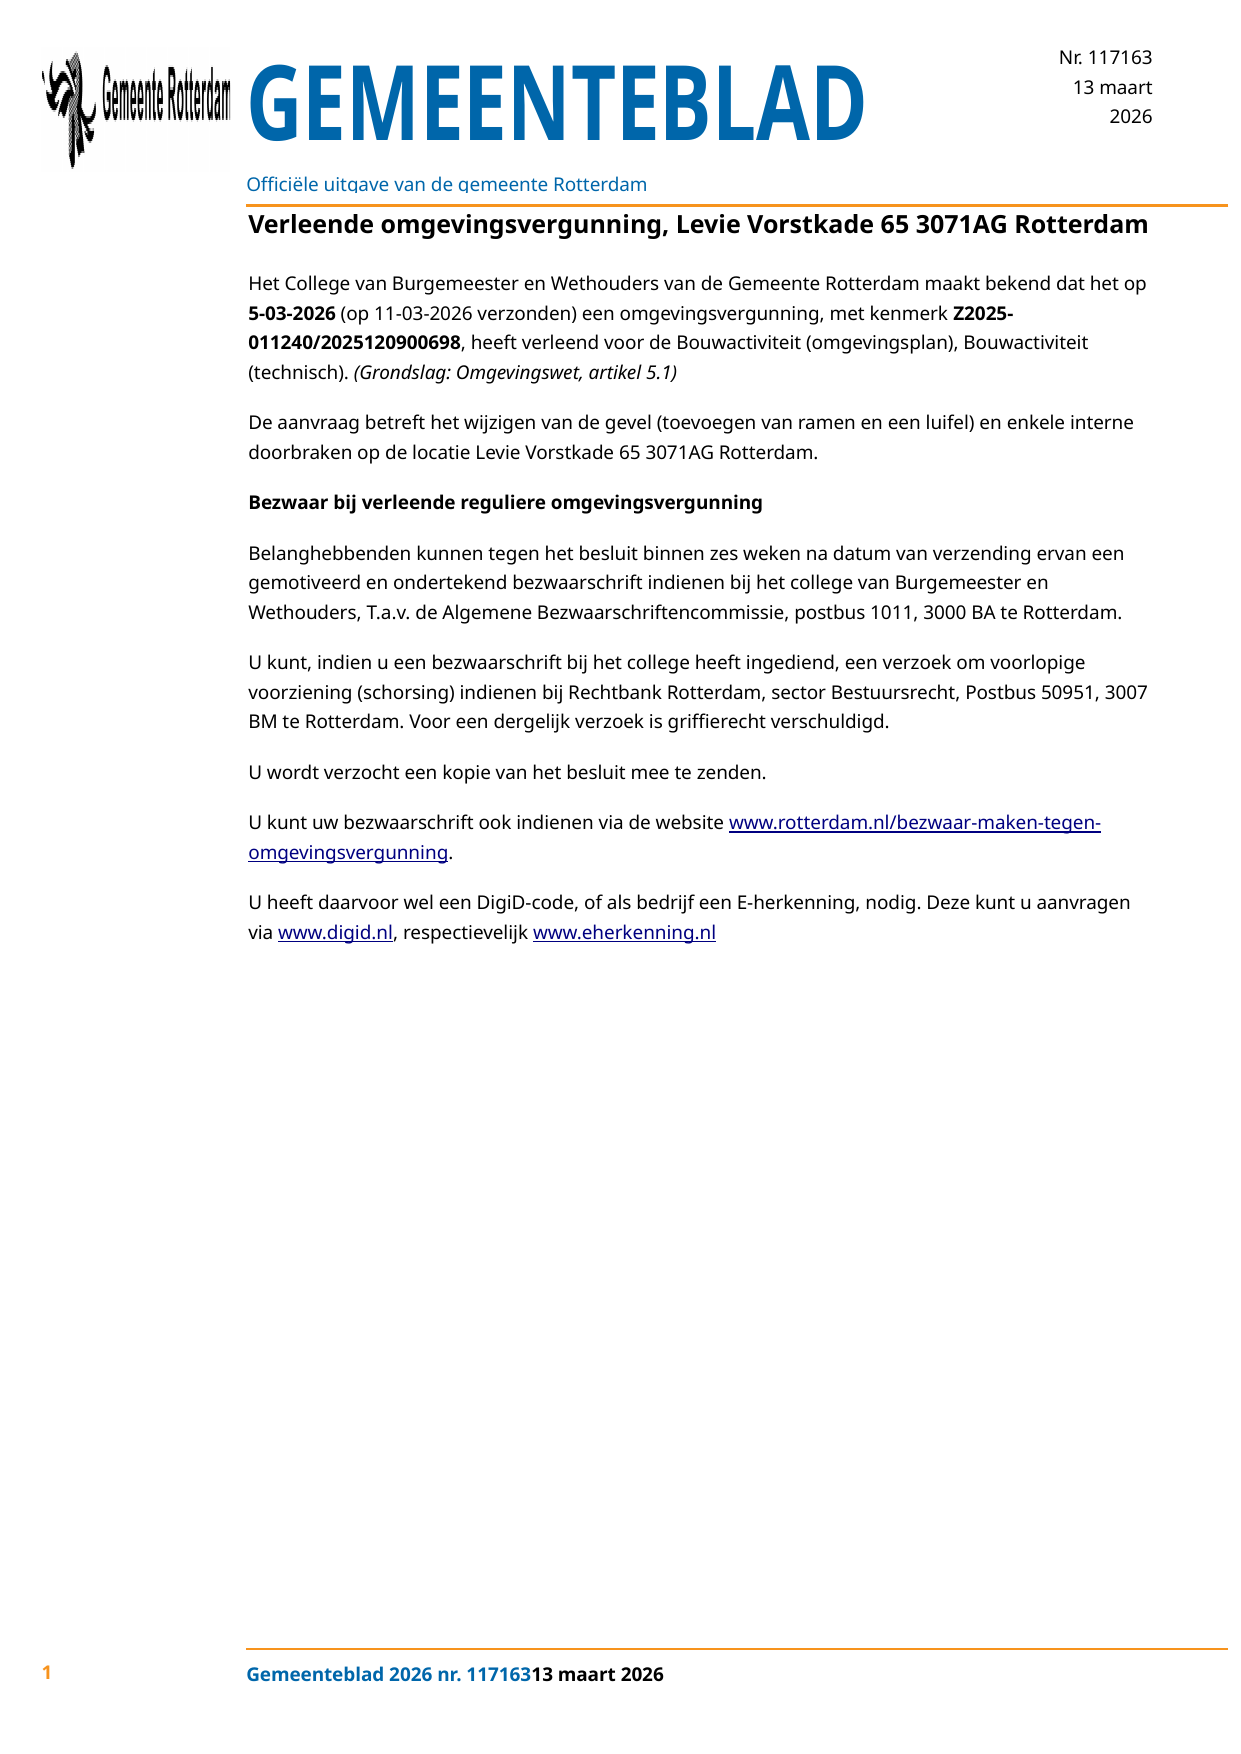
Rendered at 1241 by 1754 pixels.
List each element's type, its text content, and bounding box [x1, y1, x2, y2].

text Belanghebbenden kunnen tegen het besluit binnen zes weken na datum van verzending ervan een gemotiveerd en ondertekend bezwaarschrift indienen bij het college van Burgemeester en Wethouders, T.a.v. de Algemene Bezwaarschriftencommissie, postbus 1011, 3000 BA te Rotterdam. [248, 540, 1152, 625]
text U kunt, indien u een bezwaarschrift bij het college heeft ingediend, een verzoek om voorlopige voorziening (schorsing) indienen bij Rechtbank Rotterdam, sector Bestuursrecht, Postbus 50951, 3007 BM te Rotterdam. Voor een dergelijk verzoek is griffierecht verschuldigd. [248, 649, 1152, 734]
text De aanvraag betreft het wijzigen van de gevel (toevoegen van ramen en een luifel) en enkele interne doorbraken op de locatie Levie Vorstkade 65 3071AG Rotterdam. [248, 409, 1152, 465]
text U kunt uw bezwaarschrift ook indienen via de website www.rotterdam.nl/bezwaar-maken-tegen-omgevingsvergunning. [248, 809, 1152, 865]
text Verleende omgevingsvergunning, Levie Vorstkade 65 3071AG Rotterdam [248, 207, 1152, 241]
text Het College van Burgemeester en Wethouders van de Gemeente Rotterdam maakt bekend dat het op 5-03-2026 (op 11-03-2026 verzonden) een omgevingsvergunning, met kenmerk Z2025-011240/2025120900698, heeft verleend voor de Bouwactiviteit (omgevingsplan), Bouwactiviteit (technisch). (Grondslag: Omgevingswet, artikel 5.1) [248, 270, 1152, 385]
picture [41, 47, 231, 172]
text Bezwaar bij verleende reguliere omgevingsvergunning [248, 489, 1152, 515]
text U wordt verzocht een kopie van het besluit mee te zenden. [248, 759, 1152, 785]
text U heeft daarvoor wel een DigiD-code, of als bedrijf een E-herkenning, nodig. Deze kunt u aanvragen via www.digid.nl, respectievelijk www.eherkenning.nl [248, 889, 1152, 945]
